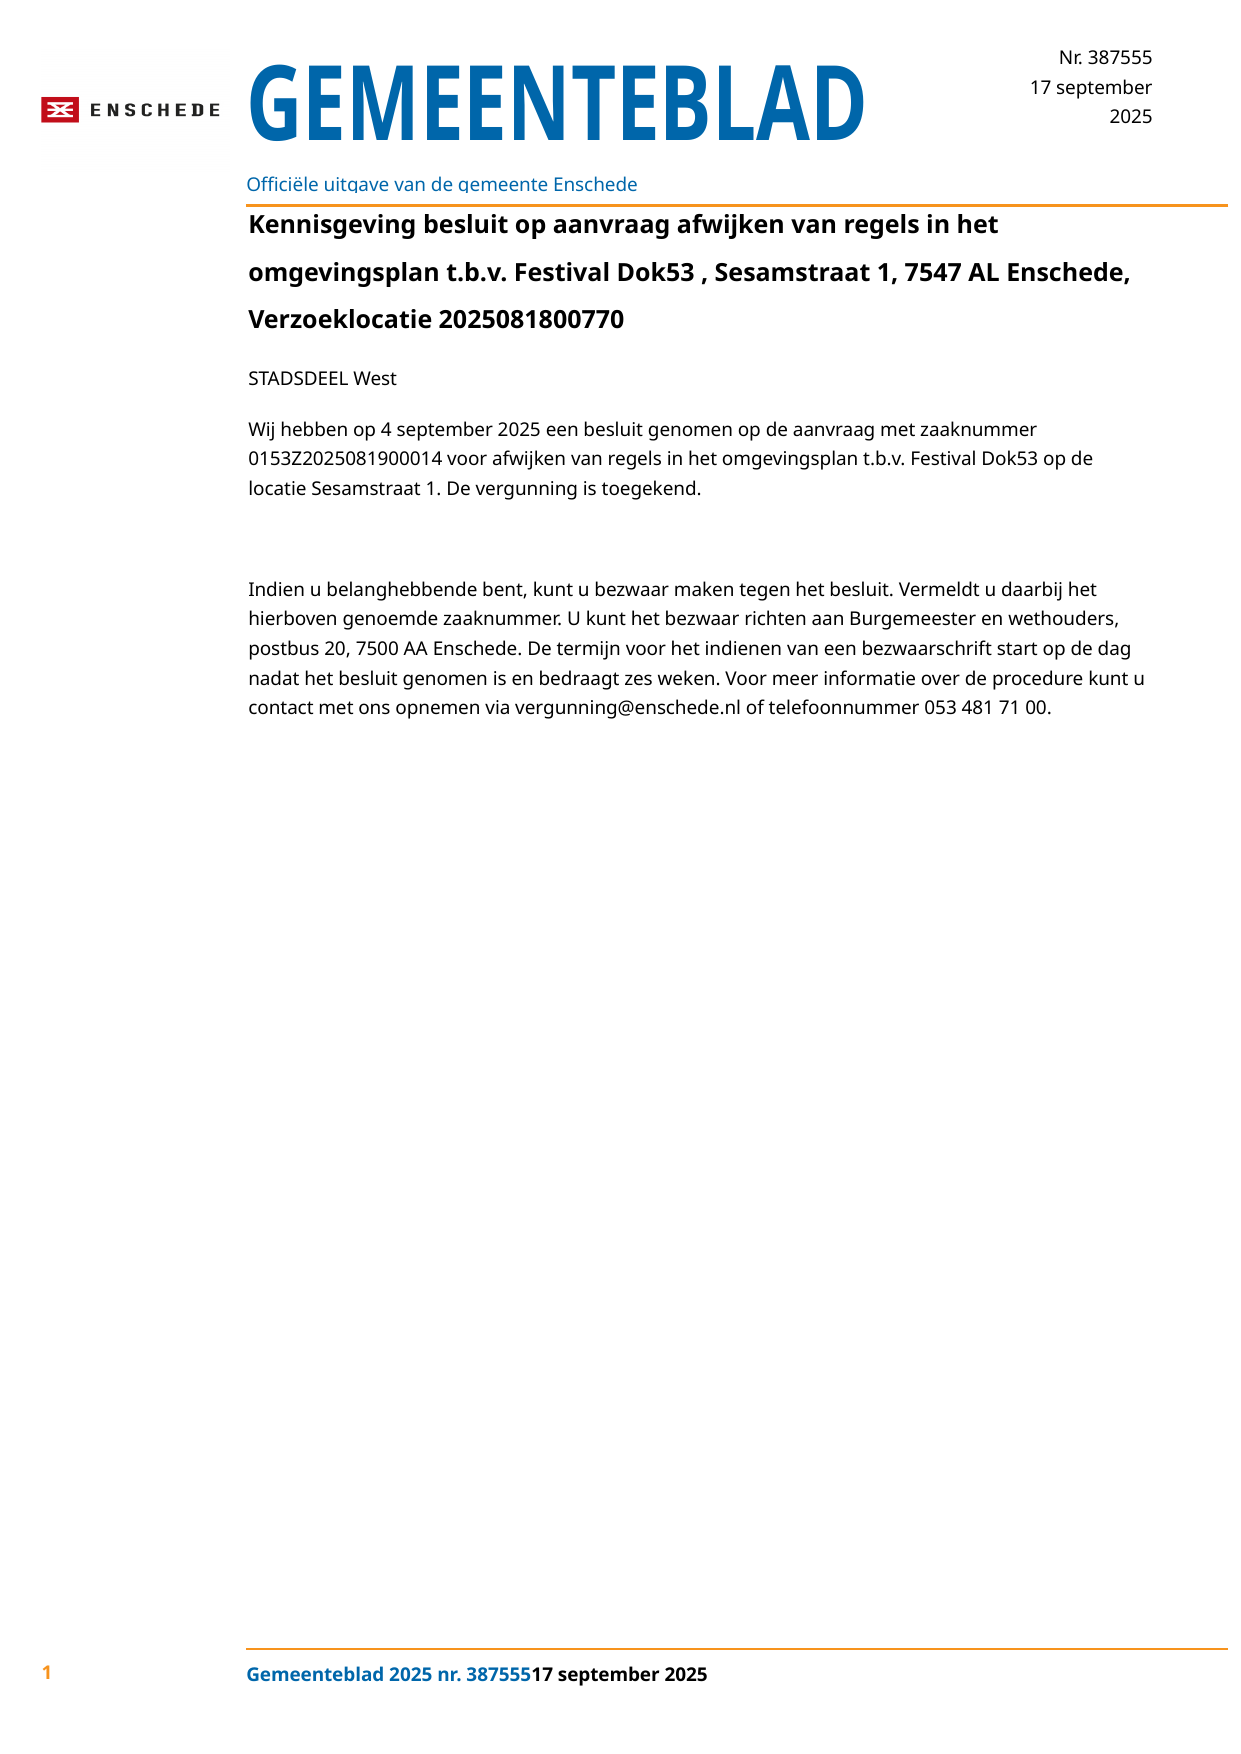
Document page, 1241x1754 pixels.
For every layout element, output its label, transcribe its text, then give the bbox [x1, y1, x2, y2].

text Kennisgeving besluit op aanvraag afwijken van regels in het omgevingsplan t.b.v. Festival Dok53 , Sesamstraat 1, 7547 AL Enschede, Verzoeklocatie 2025081800770 [248, 207, 1152, 336]
text Indien u belanghebbende bent, kunt u bezwaar maken tegen het besluit. Vermeldt u daarbij het hierboven genoemde zaaknummer. U kunt het bezwaar richten aan Burgemeester en wethouders, postbus 20, 7500 AA Enschede. De termijn voor het indienen van een bezwaarschrift start op de dag nadat het besluit genomen is en bedraagt zes weken. Voor meer informatie over de procedure kunt u contact met ons opnemen via vergunning@enschede.nl of telefoonnummer 053 481 71 00. [248, 576, 1152, 720]
text STADSDEEL West [248, 366, 1152, 391]
text Wij hebben op 4 september 2025 een besluit genomen op de aanvraag met zaaknummer 0153Z2025081900014 voor afwijken van regels in het omgevingsplan t.b.v. Festival Dok53 op de locatie Sesamstraat 1. De vergunning is toegekend. [248, 416, 1152, 501]
picture [41, 47, 231, 172]
